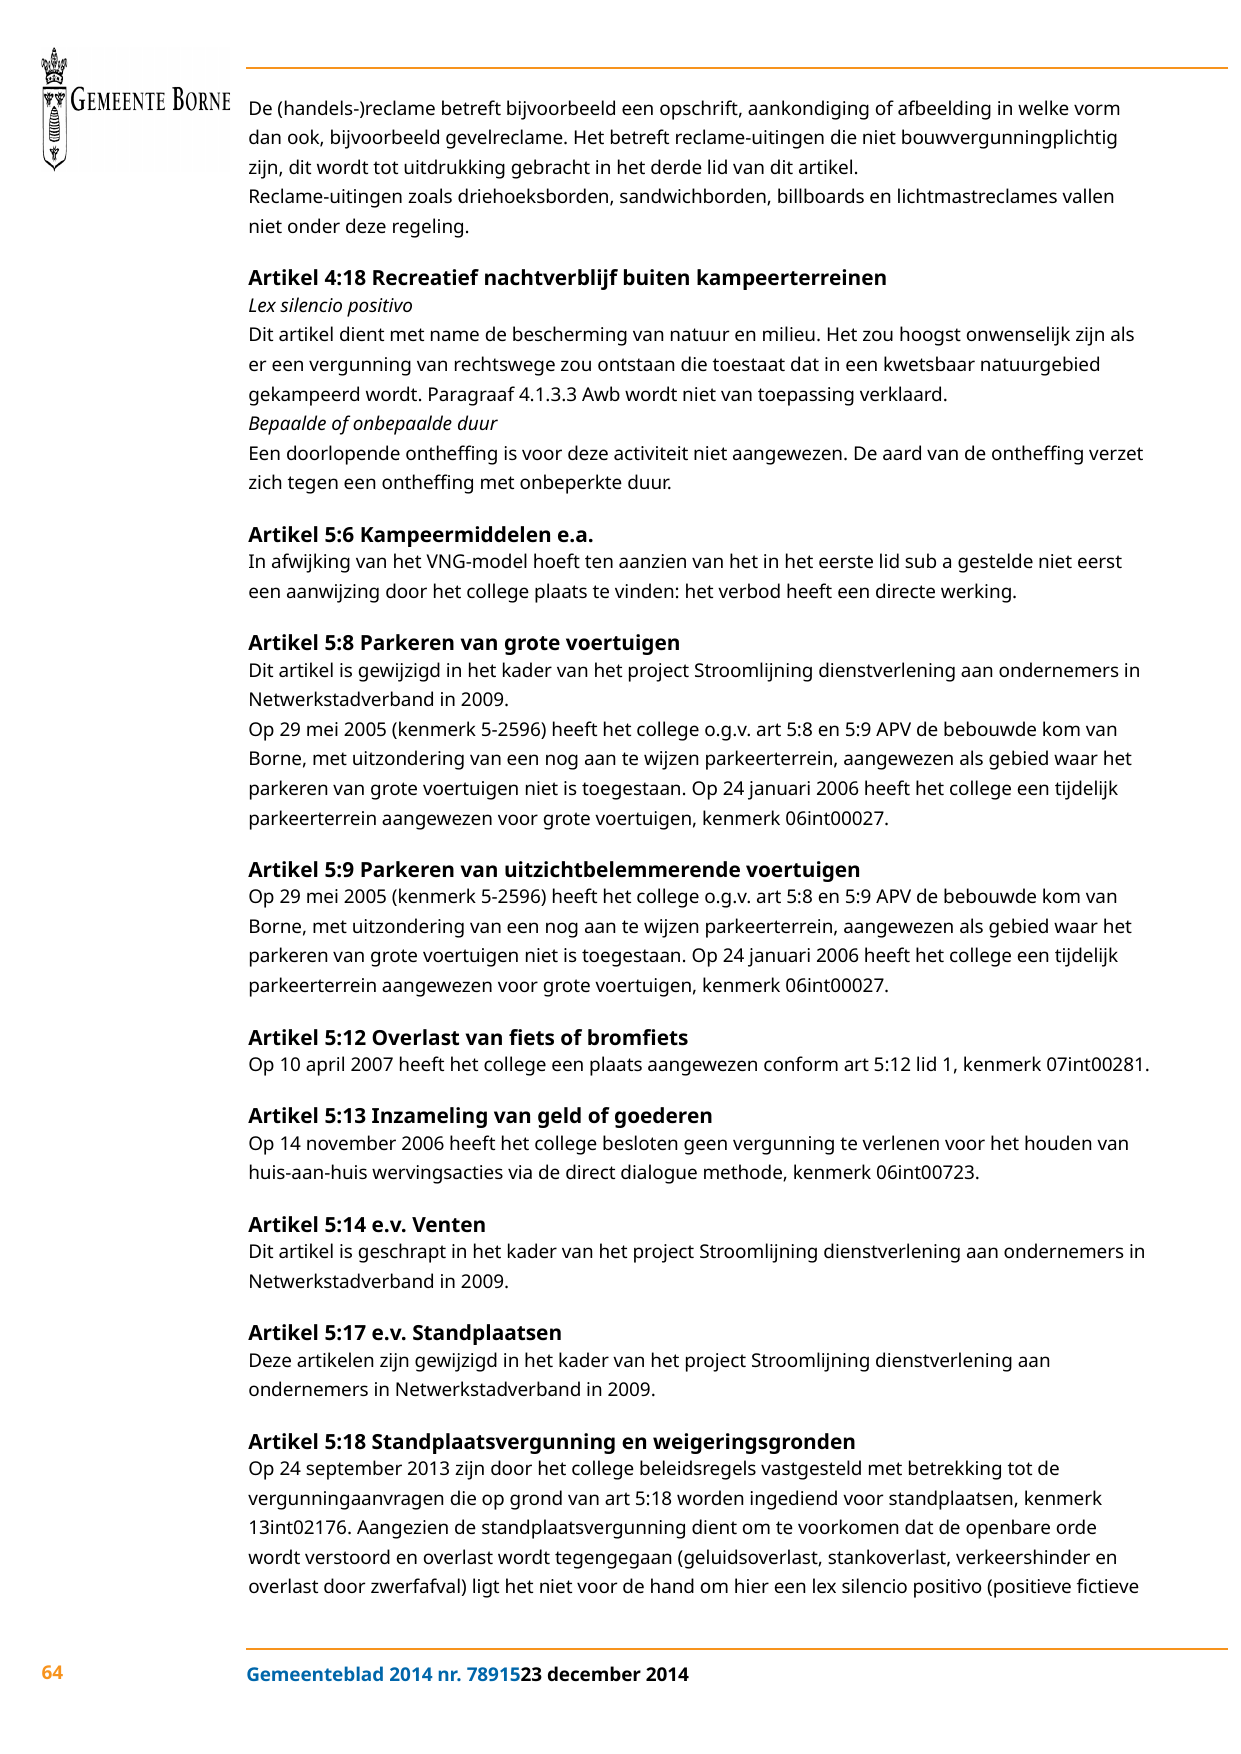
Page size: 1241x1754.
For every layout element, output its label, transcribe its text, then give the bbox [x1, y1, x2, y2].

text Lex silencio positivo [248, 292, 1152, 318]
text Artikel 5:17 e.v. Standplaatsen [248, 1318, 1152, 1347]
text Artikel 5:13 Inzameling van geld of goederen [248, 1102, 1152, 1130]
text Artikel 5:9 Parkeren van uitzichtbelemmerende voertuigen [248, 855, 1152, 883]
text Artikel 5:8 Parkeren van grote voertuigen [248, 628, 1152, 657]
text Dit artikel dient met name de bescherming van natuur en milieu. Het zou hoogst onwenselijk zijn als er een vergunning van rechtswege zou ontstaan die toestaat dat in een kwetsbaar natuurgebied gekampeerd wordt. Paragraaf 4.1.3.3 Awb wordt niet van toepassing verklaard. [248, 322, 1152, 406]
text Een doorlopende ontheffing is voor deze activiteit niet aangewezen. De aard van de ontheffing verzet zich tegen een ontheffing met onbeperkte duur. [248, 440, 1152, 495]
text Reclame-uitingen zoals driehoeksborden, sandwichborden, billboards en lichtmastreclames vallen niet onder deze regeling. [248, 183, 1152, 239]
text Artikel 5:14 e.v. Venten [248, 1210, 1152, 1238]
text Op 29 mei 2005 (kenmerk 5-2596) heeft het college o.g.v. art 5:8 en 5:9 APV de bebouwde kom van Borne, met uitzondering van een nog aan te wijzen parkeerterrein, aangewezen als gebied waar het parkeren van grote voertuigen niet is toegestaan. Op 24 januari 2006 heeft het college een tijdelijk parkeerterrein aangewezen voor grote voertuigen, kenmerk 06int00027. [248, 883, 1152, 998]
text Op 24 september 2013 zijn door het college beleidsregels vastgesteld met betrekking tot de vergunningaanvragen die op grond van art 5:18 worden ingediend voor standplaatsen, kenmerk 13int02176. Aangezien de standplaatsvergunning dient om te voorkomen dat de openbare orde wordt verstoord en overlast wordt tegengegaan (geluidsoverlast, stankoverlast, verkeershinder en overlast door zwerfafval) ligt het niet voor de hand om hier een lex silencio positivo (positieve fictieve [248, 1455, 1152, 1599]
text Op 29 mei 2005 (kenmerk 5-2596) heeft het college o.g.v. art 5:8 en 5:9 APV de bebouwde kom van Borne, met uitzondering van een nog aan te wijzen parkeerterrein, aangewezen als gebied waar het parkeren van grote voertuigen niet is toegestaan. Op 24 januari 2006 heeft het college een tijdelijk parkeerterrein aangewezen voor grote voertuigen, kenmerk 06int00027. [248, 716, 1152, 830]
text In afwijking van het VNG-model hoeft ten aanzien van het in het eerste lid sub a gestelde niet eerst een aanwijzing door het college plaats te vinden: het verbod heeft een directe werking. [248, 548, 1152, 604]
text Deze artikelen zijn gewijzigd in het kader van het project Stroomlijning dienstverlening aan ondernemers in Netwerkstadverband in 2009. [248, 1347, 1152, 1402]
text Artikel 4:18 Recreatief nachtverblijf buiten kampeerterreinen [248, 263, 1152, 292]
text De (handels-)reclame betreft bijvoorbeeld een opschrift, aankondiging of afbeelding in welke vorm dan ook, bijvoorbeeld gevelreclame. Het betreft reclame-uitingen die niet bouwvergunningplichtig zijn, dit wordt tot uitdrukking gebracht in het derde lid van dit artikel. [248, 95, 1152, 180]
text Artikel 5:6 Kampeermiddelen e.a. [248, 520, 1152, 548]
text Artikel 5:18 Standplaatsvergunning en weigeringsgronden [248, 1427, 1152, 1455]
text Op 14 november 2006 heeft het college besloten geen vergunning te verlenen voor het houden van huis-aan-huis wervingsacties via de direct dialogue methode, kenmerk 06int00723. [248, 1130, 1152, 1185]
picture [41, 47, 231, 172]
text Artikel 5:12 Overlast van fiets of bromfiets [248, 1023, 1152, 1051]
text Bepaalde of onbepaalde duur [248, 410, 1152, 436]
text Op 10 april 2007 heeft het college een plaats aangewezen conform art 5:12 lid 1, kenmerk 07int00281. [248, 1051, 1152, 1077]
text Dit artikel is gewijzigd in het kader van het project Stroomlijning dienstverlening aan ondernemers in Netwerkstadverband in 2009. [248, 657, 1152, 712]
text Dit artikel is geschrapt in het kader van het project Stroomlijning dienstverlening aan ondernemers in Netwerkstadverband in 2009. [248, 1238, 1152, 1294]
